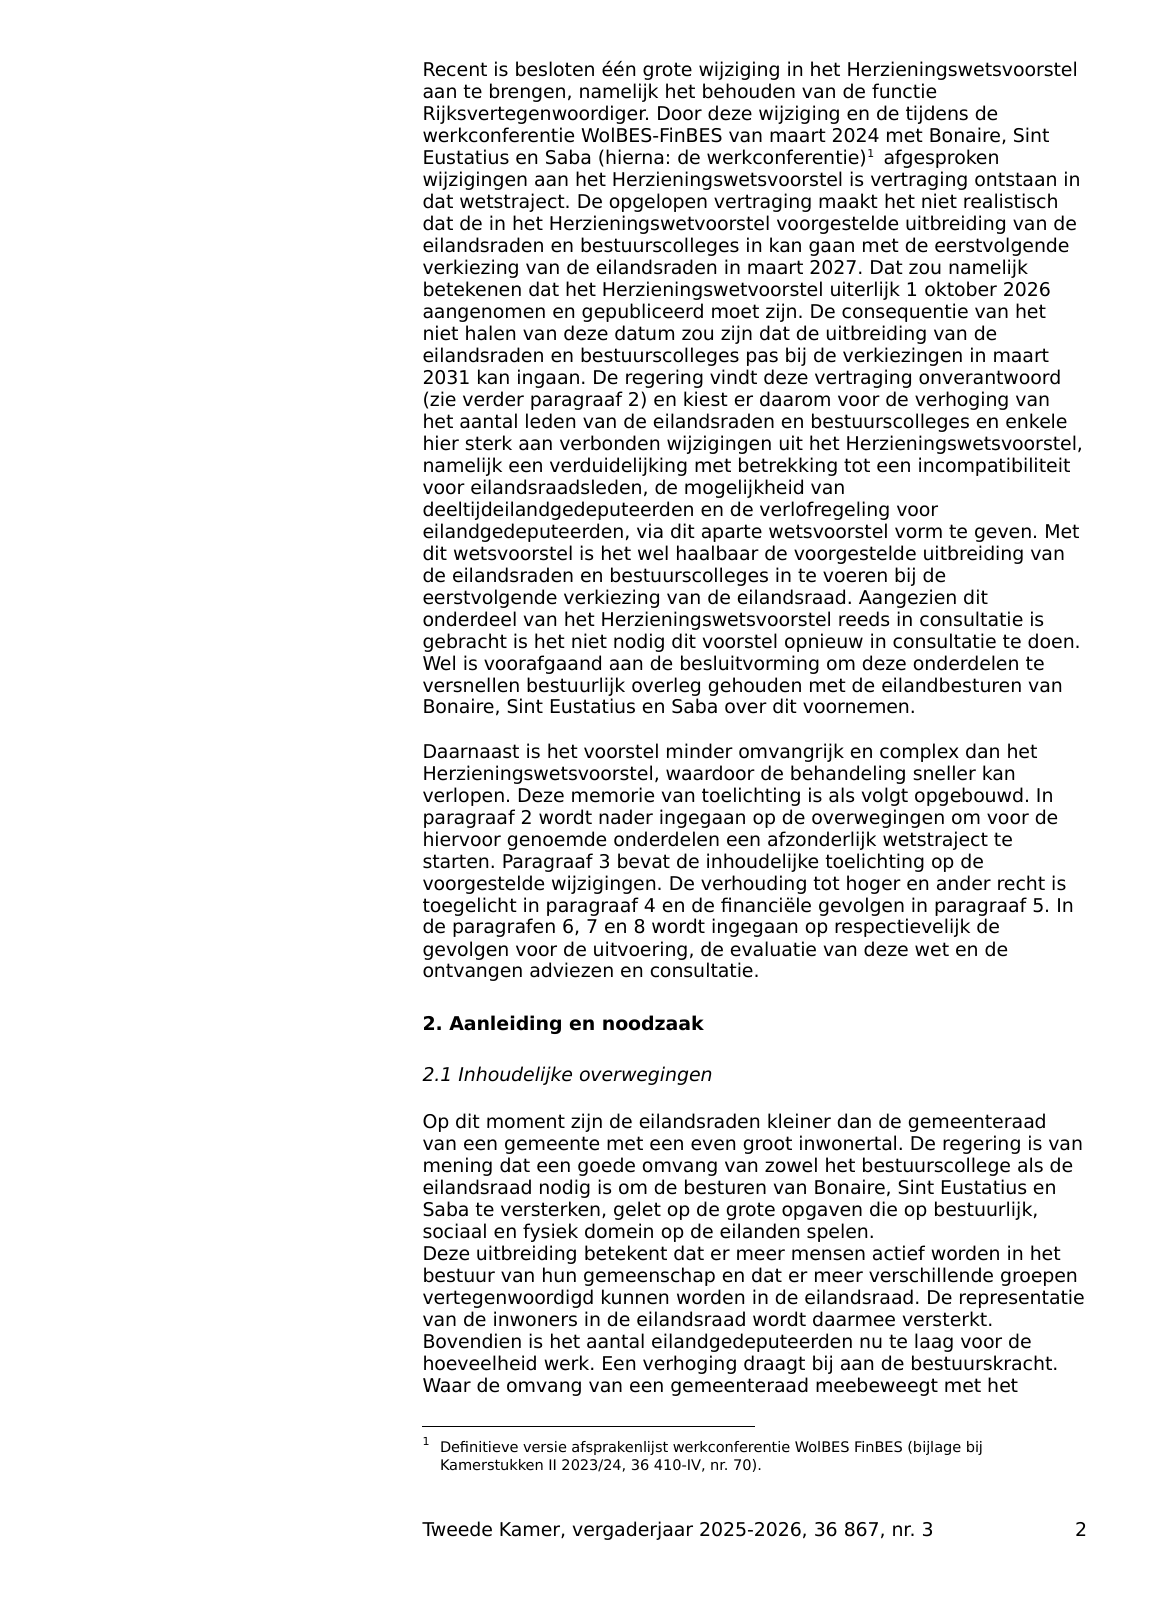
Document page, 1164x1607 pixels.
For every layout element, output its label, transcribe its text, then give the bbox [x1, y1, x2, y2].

text Deze uitbreiding betekent dat er meer mensen actief worden in het bestuur van hun gemeenschap en dat er meer verschillende groepen vertegenwoordigd kunnen worden in de eilandsraad. De representatie van de inwoners in de eilandsraad wordt daarmee versterkt. Bovendien is het aantal eilandgedeputeerden nu te laag voor de hoeveelheid werk. Een verhoging draagt bij aan de bestuurskracht. Waar de omvang van een gemeenteraad meebeweegt met het [422, 1243, 1087, 1397]
text Op dit moment zijn de eilandsraden kleiner dan de gemeenteraad van een gemeente met een even groot inwonertal. De regering is van mening dat een goede omvang van zowel het bestuurscollege als de eilandsraad nodig is om de besturen van Bonaire, Sint Eustatius en Saba te versterken, gelet op de grote opgaven die op bestuurlijk, sociaal en fysiek domein op de eilanden spelen. [422, 1111, 1087, 1243]
subtitle 2. Aanleiding en noodzaak [422, 1012, 1087, 1034]
text Recent is besloten één grote wijziging in het Herzieningswetsvoorstel aan te brengen, namelijk het behouden van de functie Rijksvertegenwoordiger. Door deze wijziging en de tijdens de werkconferentie WolBES-FinBES van maart 2024 met Bonaire, Sint Eustatius en Saba (hierna: de werkconferentie) afgesproken wijzigingen aan het Herzieningswetsvoorstel is vertraging ontstaan in dat wetstraject. De opgelopen vertraging maakt het niet realistisch dat de in het Herzieningswetvoorstel voorgestelde uitbreiding van de eilandsraden en bestuurscolleges in kan gaan met de eerstvolgende verkiezing van de eilandsraden in maart 2027. Dat zou namelijk betekenen dat het Herzieningswetvoorstel uiterlijk 1 oktober 2026 aangenomen en gepubliceerd moet zijn. De consequentie van het niet halen van deze datum zou zijn dat de uitbreiding van de eilandsraden en bestuurscolleges pas bij de verkiezingen in maart 2031 kan ingaan. De regering vindt deze vertraging onverantwoord (zie verder paragraaf 2) en kiest er daarom voor de verhoging van het aantal leden van de eilandsraden en bestuurscolleges en enkele hier sterk aan verbonden wijzigingen uit het Herzieningswetsvoorstel, namelijk een verduidelijking met betrekking tot een incompatibiliteit voor eilandsraadsleden, de mogelijkheid van deeltijdeilandgedeputeerden en de verlofregeling voor eilandgedeputeerden, via dit aparte wetsvoorstel vorm te geven. Met dit wetsvoorstel is het wel haalbaar de voorgestelde uitbreiding van de eilandsraden en bestuurscolleges in te voeren bij de eerstvolgende verkiezing van de eilandsraad. Aangezien dit onderdeel van het Herzieningswetsvoorstel reeds in consultatie is gebracht is het niet nodig dit voorstel opnieuw in consultatie te doen. Wel is voorafgaand aan de besluitvorming om deze onderdelen te versnellen bestuurlijk overleg gehouden met de eilandbesturen van Bonaire, Sint Eustatius en Saba over dit voornemen. [422, 59, 1087, 718]
subtitle 2.1 Inhoudelijke overwegingen [422, 1064, 1087, 1086]
text Daarnaast is het voorstel minder omvangrijk en complex dan het Herzieningswetsvoorstel, waardoor de behandeling sneller kan verlopen. Deze memorie van toelichting is als volgt opgebouwd. In paragraaf 2 wordt nader ingegaan op de overwegingen om voor de hiervoor genoemde onderdelen een afzonderlijk wetstraject te starten. Paragraaf 3 bevat de inhoudelijke toelichting op de voorgestelde wijzigingen. De verhouding tot hoger en ander recht is toegelicht in paragraaf 4 en de financiële gevolgen in paragraaf 5. In de paragrafen 6, 7 en 8 wordt ingegaan op respectievelijk de gevolgen voor de uitvoering, de evaluatie van deze wet en de ontvangen adviezen en consultatie. [422, 741, 1087, 982]
text Definitieve versie afsprakenlijst werkconferentie WolBES FinBES (bijlage bij Kamerstukken II 2023/24, 36 410-IV, nr. 70). [422, 1435, 1087, 1474]
